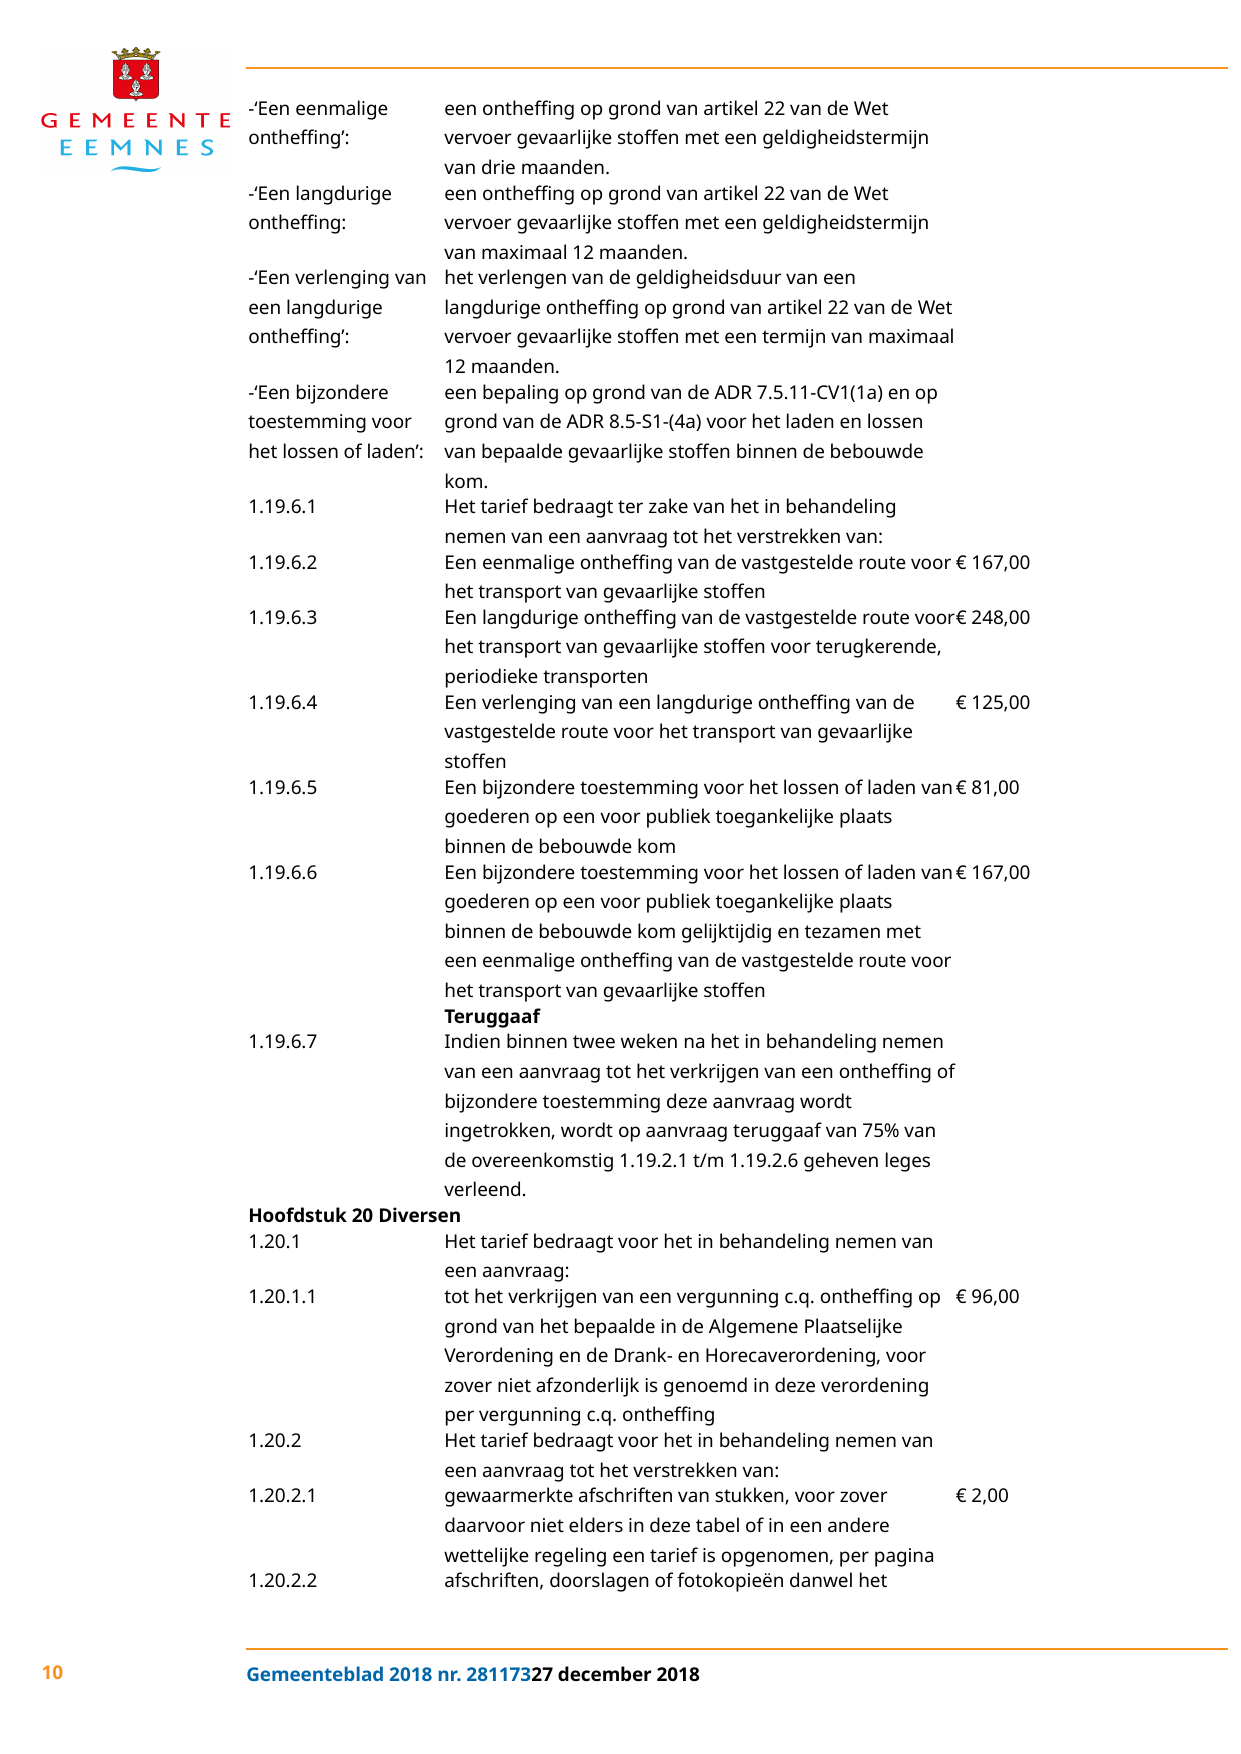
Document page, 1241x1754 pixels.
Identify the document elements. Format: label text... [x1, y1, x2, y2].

table_cell Het tarief bedraagt voor het in behandeling nemen van een aanvraag tot het verstrekken van: [444, 1428, 956, 1483]
table_cell € 81,00 [956, 774, 1152, 859]
table_cell € 2,00 [956, 1483, 1152, 1568]
table_cell Een bijzondere toestemming voor het lossen of laden van goederen op een voor publiek toegankelijke plaats binnen de bebouwde kom gelijktijdig en tezamen met een eenmalige ontheffing van de vastgestelde route voor het transport van gevaarlijke stoffen [444, 859, 956, 1003]
table_cell Een verlenging van een langdurige ontheffing van de vastgestelde route voor het transport van gevaarlijke stoffen [444, 689, 956, 774]
table_cell tot het verkrijgen van een vergunning c.q. ontheffing op grond van het bepaalde in de Algemene Plaatselijke Verordening en de Drank- en Horecaverordening, voor zover niet afzonderlijk is genoemd in deze verordening per vergunning c.q. ontheffing [444, 1283, 956, 1427]
table_cell een ontheffing op grond van artikel 22 van de Wet vervoer gevaarlijke stoffen met een geldigheidstermijn van drie maanden. [444, 95, 956, 180]
table_cell € 125,00 [956, 689, 1152, 774]
table_cell 1.19.6.5 [248, 774, 444, 859]
table_cell 1.20.2.1 [248, 1483, 444, 1568]
table_cell [956, 494, 1152, 549]
table_cell [956, 1428, 1152, 1483]
table_cell gewaarmerkte afschriften van stukken, voor zover daarvoor niet elders in deze tabel of in een andere wettelijke regeling een tarief is opgenomen, per pagina [444, 1483, 956, 1568]
table_cell [956, 1568, 1152, 1593]
table_cell € 96,00 [956, 1283, 1152, 1427]
table_cell Het tarief bedraagt voor het in behandeling nemen van een aanvraag: [444, 1228, 956, 1283]
table_cell 1.19.6.4 [248, 689, 444, 774]
table_cell 1.20.1 [248, 1228, 444, 1283]
table_cell Een eenmalige ontheffing van de vastgestelde route voor het transport van gevaarlijke stoffen [444, 549, 956, 604]
table_cell [956, 95, 1152, 180]
table_cell 1.19.6.2 [248, 549, 444, 604]
table_cell Een langdurige ontheffing van de vastgestelde route voor het transport van gevaarlijke stoffen voor terugkerende, periodieke transporten [444, 604, 956, 689]
table_cell [956, 379, 1152, 493]
table_cell Indien binnen twee weken na het in behandeling nemen van een aanvraag tot het verkrijgen van een ontheffing of bijzondere toestemming deze aanvraag wordt ingetrokken, wordt op aanvraag teruggaaf van 75% van de overeenkomstig 1.19.2.1 t/m 1.19.2.6 geheven leges verleend. [444, 1029, 956, 1202]
table_cell [956, 180, 1152, 264]
table_cell 1.19.6.6 [248, 859, 444, 1003]
table_cell [956, 1228, 1152, 1283]
table_cell een ontheffing op grond van artikel 22 van de Wet vervoer gevaarlijke stoffen met een geldigheidstermijn van maximaal 12 maanden. [444, 180, 956, 264]
table_cell € 248,00 [956, 604, 1152, 689]
table_cell 1.19.6.1 [248, 494, 444, 549]
table_cell Een bijzondere toestemming voor het lossen of laden van goederen op een voor publiek toegankelijke plaats binnen de bebouwde kom [444, 774, 956, 859]
table_cell € 167,00 [956, 859, 1152, 1003]
table_cell 1.19.6.3 [248, 604, 444, 689]
table_cell 1.20.1.1 [248, 1283, 444, 1427]
table_cell Hoofdstuk 20 Diversen [248, 1202, 1152, 1228]
table_cell -‘Een verlenging van een langdurige ontheffing’: [248, 265, 444, 379]
table_cell -‘Een bijzondere toestemming voor het lossen of laden’: [248, 379, 444, 493]
table_cell [956, 265, 1152, 379]
picture [41, 47, 231, 172]
table_cell Teruggaaf [444, 1003, 956, 1029]
table_cell [956, 1029, 1152, 1202]
table_cell -‘Een langdurige ontheffing: [248, 180, 444, 264]
table_cell € 167,00 [956, 549, 1152, 604]
table_cell 1.20.2 [248, 1428, 444, 1483]
table_cell [248, 1003, 444, 1029]
table_cell 1.19.6.7 [248, 1029, 444, 1202]
table_cell afschriften, doorslagen of fotokopieën danwel het [444, 1568, 956, 1593]
table_cell [956, 1003, 1152, 1029]
table_cell -‘Een eenmalige ontheffing’: [248, 95, 444, 180]
table_cell 1.20.2.2 [248, 1568, 444, 1593]
table_cell Het tarief bedraagt ter zake van het in behandeling nemen van een aanvraag tot het verstrekken van: [444, 494, 956, 549]
table_cell het verlengen van de geldigheidsduur van een langdurige ontheffing op grond van artikel 22 van de Wet vervoer gevaarlijke stoffen met een termijn van maximaal 12 maanden. [444, 265, 956, 379]
table_cell een bepaling op grond van de ADR 7.5.11-CV1(1a) en op grond van de ADR 8.5-S1-(4a) voor het laden en lossen van bepaalde gevaarlijke stoffen binnen de bebouwde kom. [444, 379, 956, 493]
